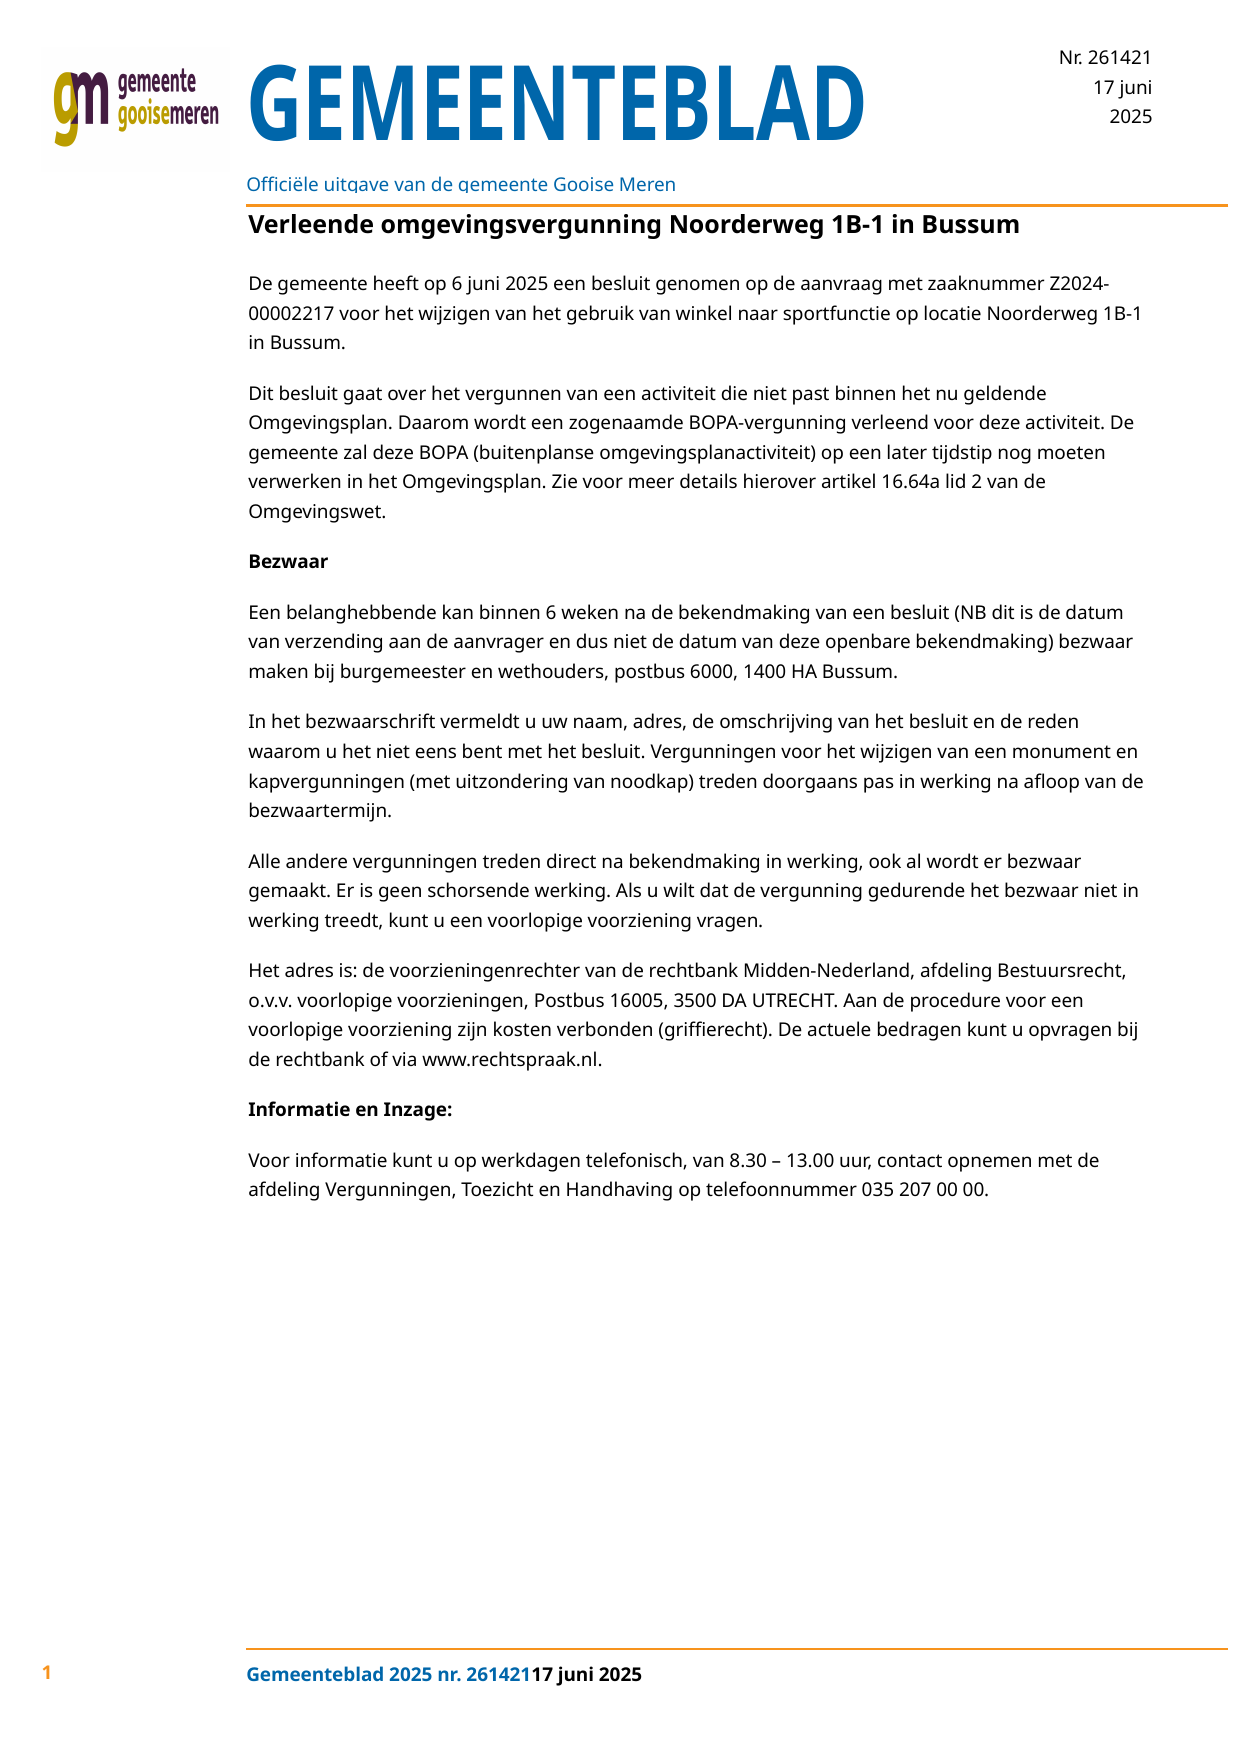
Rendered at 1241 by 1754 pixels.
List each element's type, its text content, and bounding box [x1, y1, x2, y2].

text Een belanghebbende kan binnen 6 weken na de bekendmaking van een besluit (NB dit is de datum van verzending aan de aanvrager en dus niet de datum van deze openbare bekendmaking) bezwaar maken bij burgemeester en wethouders, postbus 6000, 1400 HA Bussum. [248, 599, 1152, 684]
text Verleende omgevingsvergunning Noorderweg 1B-1 in Bussum [248, 207, 1152, 241]
text In het bezwaarschrift vermeldt u uw naam, adres, de omschrijving van het besluit en de reden waarom u het niet eens bent met het besluit. Vergunningen voor het wijzigen van een monument en kapvergunningen (met uitzondering van noodkap) treden doorgaans pas in werking na afloop van de bezwaartermijn. [248, 709, 1152, 823]
text Informatie en Inzage: [248, 1097, 1152, 1122]
text De gemeente heeft op 6 juni 2025 een besluit genomen op de aanvraag met zaaknummer Z2024-00002217 voor het wijzigen van het gebruik van winkel naar sportfunctie op locatie Noorderweg 1B-1 in Bussum. [248, 270, 1152, 355]
text Alle andere vergunningen treden direct na bekendmaking in werking, ook al wordt er bezwaar gemaakt. Er is geen schorsende werking. Als u wilt dat de vergunning gedurende het bezwaar niet in werking treedt, kunt u een voorlopige voorziening vragen. [248, 848, 1152, 933]
picture [41, 47, 231, 172]
text Het adres is: de voorzieningenrechter van de rechtbank Midden-Nederland, afdeling Bestuursrecht, o.v.v. voorlopige voorzieningen, Postbus 16005, 3500 DA UTRECHT. Aan de procedure voor een voorlopige voorziening zijn kosten verbonden (griffierecht). De actuele bedragen kunt u opvragen bij de rechtbank of via www.rechtspraak.nl. [248, 957, 1152, 1072]
text Voor informatie kunt u op werkdagen telefonisch, van 8.30 – 13.00 uur, contact opnemen met de afdeling Vergunningen, Toezicht en Handhaving op telefoonnummer 035 207 00 00. [248, 1147, 1152, 1202]
text Dit besluit gaat over het vergunnen van een activiteit die niet past binnen het nu geldende Omgevingsplan. Daarom wordt een zogenaamde BOPA-vergunning verleend voor deze activiteit. De gemeente zal deze BOPA (buitenplanse omgevingsplanactiviteit) op een later tijdstip nog moeten verwerken in het Omgevingsplan. Zie voor meer details hierover artikel 16.64a lid 2 van de Omgevingswet. [248, 380, 1152, 524]
text Bezwaar [248, 549, 1152, 574]
